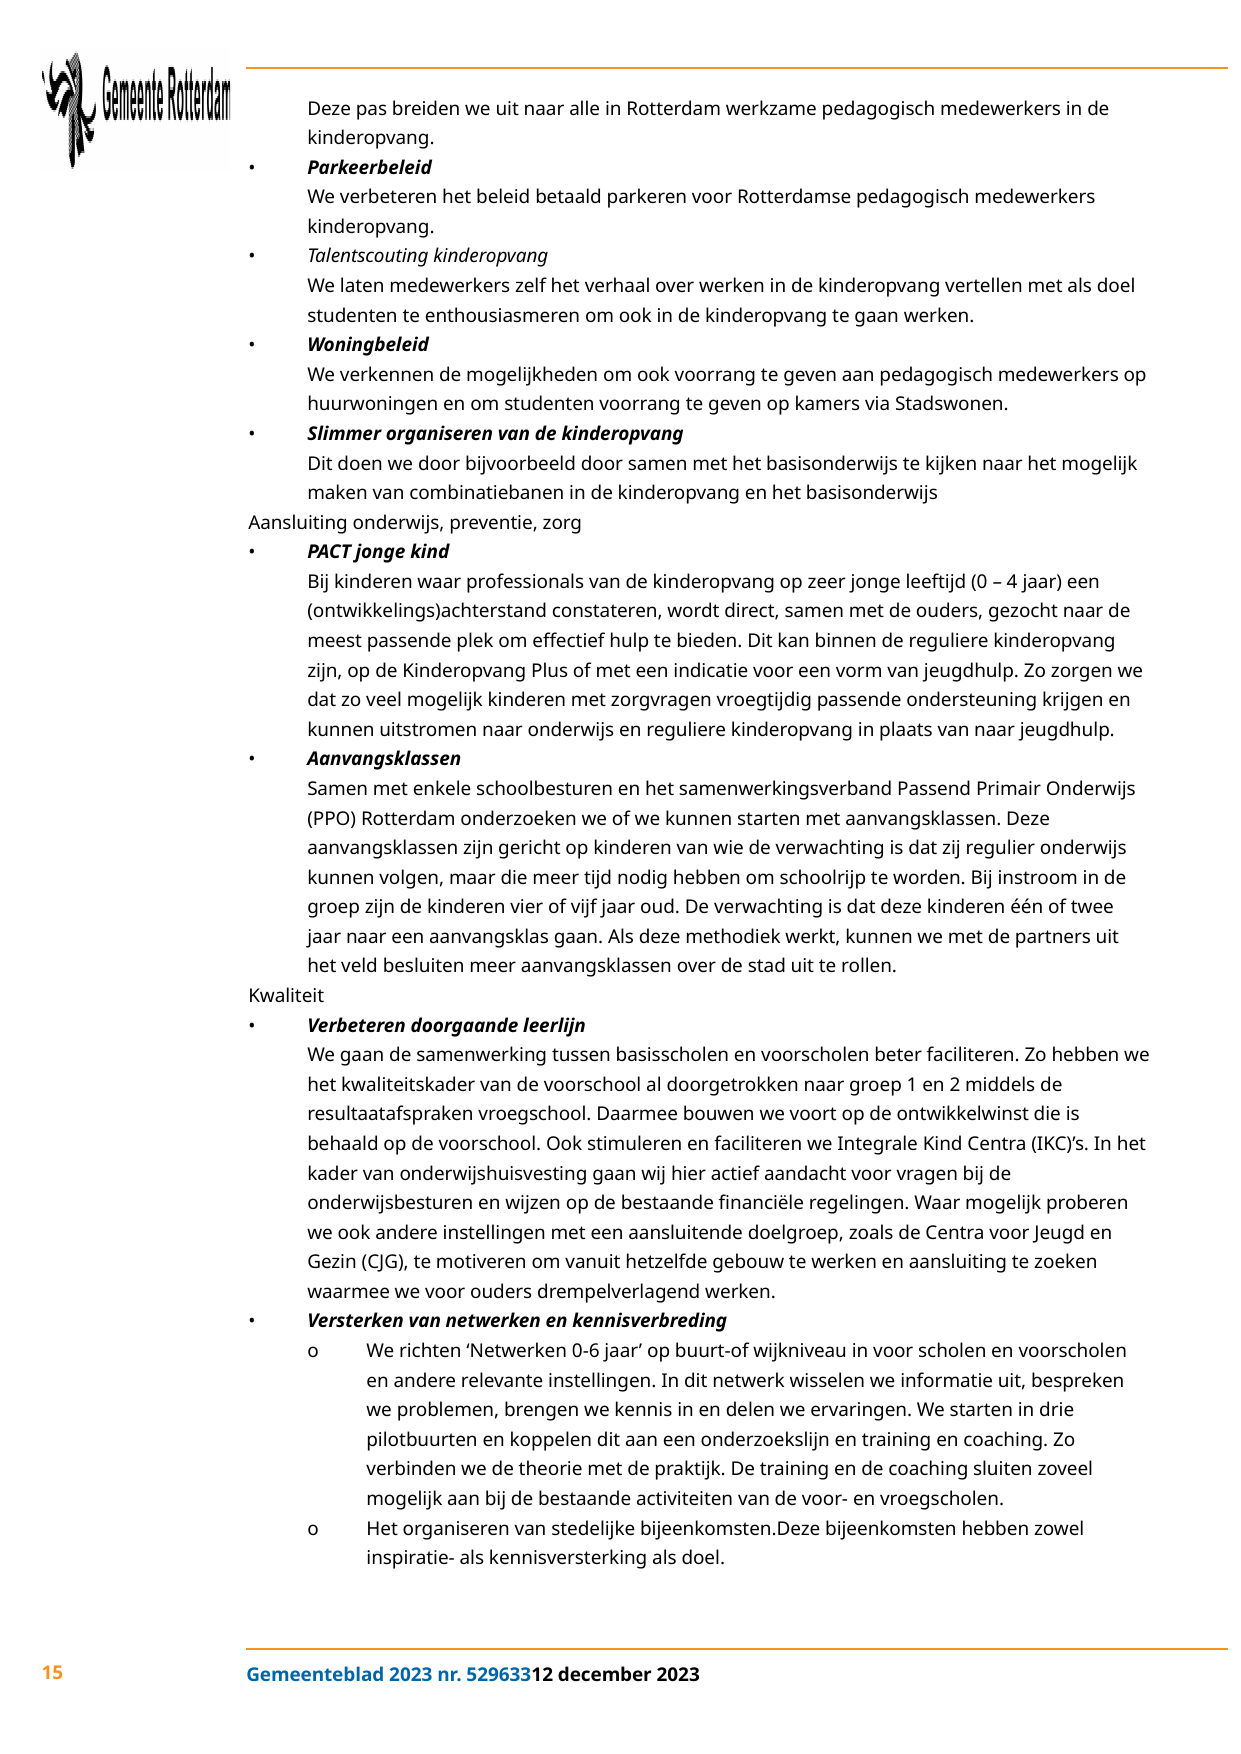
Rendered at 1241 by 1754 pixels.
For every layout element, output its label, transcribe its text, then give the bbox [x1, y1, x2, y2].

list We verbeteren het beleid betaald parkeren voor Rotterdamse pedagogisch medewerkers kinderopvang. [248, 183, 1152, 239]
list Parkeerbeleid [248, 154, 1152, 180]
list Verbeteren doorgaande leerlijn [248, 1012, 1152, 1038]
text Kwaliteit [248, 982, 1152, 1008]
picture [41, 47, 231, 172]
list We verkennen de mogelijkheden om ook voorrang te geven aan pedagogisch medewerkers op huurwoningen en om studenten voorrang te geven op kamers via Stadswonen. [248, 361, 1152, 416]
list Deze pas breiden we uit naar alle in Rotterdam werkzame pedagogisch medewerkers in de kinderopvang. [248, 95, 1152, 150]
list We gaan de samenwerking tussen basisscholen en voorscholen beter faciliteren. Zo hebben we het kwaliteitskader van de voorschool al doorgetrokken naar groep 1 en 2 middels de resultaatafspraken vroegschool. Daarmee bouwen we voort op de ontwikkelwinst die is behaald op de voorschool. Ook stimuleren en faciliteren we Integrale Kind Centra (IKC)’s. In het kader van onderwijshuisvesting gaan wij hier actief aandacht voor vragen bij de onderwijsbesturen en wijzen op de bestaande financiële regelingen. Waar mogelijk proberen we ook andere instellingen met een aansluitende doelgroep, zoals de Centra voor Jeugd en Gezin (CJG), te motiveren om vanuit hetzelfde gebouw te werken en aansluiting te zoeken waarmee we voor ouders drempelverlagend werken. [248, 1041, 1152, 1304]
list Aanvangsklassen [248, 746, 1152, 771]
list Woningbeleid [248, 331, 1152, 357]
list Versterken van netwerken en kennisverbreding [248, 1308, 1152, 1333]
list Dit doen we door bijvoorbeeld door samen met het basisonderwijs te kijken naar het mogelijk maken van combinatiebanen in de kinderopvang en het basisonderwijs [248, 450, 1152, 505]
list Samen met enkele schoolbesturen en het samenwerkingsverband Passend Primair Onderwijs (PPO) Rotterdam onderzoeken we of we kunnen starten met aanvangsklassen. Deze aanvangsklassen zijn gericht op kinderen van wie de verwachting is dat zij regulier onderwijs kunnen volgen, maar die meer tijd nodig hebben om schoolrijp te worden. Bij instroom in de groep zijn de kinderen vier of vijf jaar oud. De verwachting is dat deze kinderen één of twee jaar naar een aanvangsklas gaan. Als deze methodiek werkt, kunnen we met de partners uit het veld besluiten meer aanvangsklassen over de stad uit te rollen. [248, 775, 1152, 978]
list Talentscouting kinderopvang [248, 243, 1152, 268]
list Het organiseren van stedelijke bijeenkomsten.Deze bijeenkomsten hebben zowel inspiratie- als kennisversterking als doel. [307, 1515, 1152, 1570]
list We laten medewerkers zelf het verhaal over werken in de kinderopvang vertellen met als doel studenten te enthousiasmeren om ook in de kinderopvang te gaan werken. [248, 272, 1152, 328]
list Bij kinderen waar professionals van de kinderopvang op zeer jonge leeftijd (0 – 4 jaar) een (ontwikkelings)achterstand constateren, wordt direct, samen met de ouders, gezocht naar de meest passende plek om effectief hulp te bieden. Dit kan binnen de reguliere kinderopvang zijn, op de Kinderopvang Plus of met een indicatie voor een vorm van jeugdhulp. Zo zorgen we dat zo veel mogelijk kinderen met zorgvragen vroegtijdig passende ondersteuning krijgen en kunnen uitstromen naar onderwijs en reguliere kinderopvang in plaats van naar jeugdhulp. [248, 568, 1152, 742]
list PACT jonge kind [248, 538, 1152, 564]
list Slimmer organiseren van de kinderopvang [248, 420, 1152, 446]
list We richten ‘Netwerken 0-6 jaar’ op buurt-of wijkniveau in voor scholen en voorscholen en andere relevante instellingen. In dit netwerk wisselen we informatie uit, bespreken we problemen, brengen we kennis in en delen we ervaringen. We starten in drie pilotbuurten en koppelen dit aan een onderzoekslijn en training en coaching. Zo verbinden we de theorie met de praktijk. De training en de coaching sluiten zoveel mogelijk aan bij de bestaande activiteiten van de voor- en vroegscholen. [307, 1337, 1152, 1511]
text Aansluiting onderwijs, preventie, zorg [248, 509, 1152, 535]
